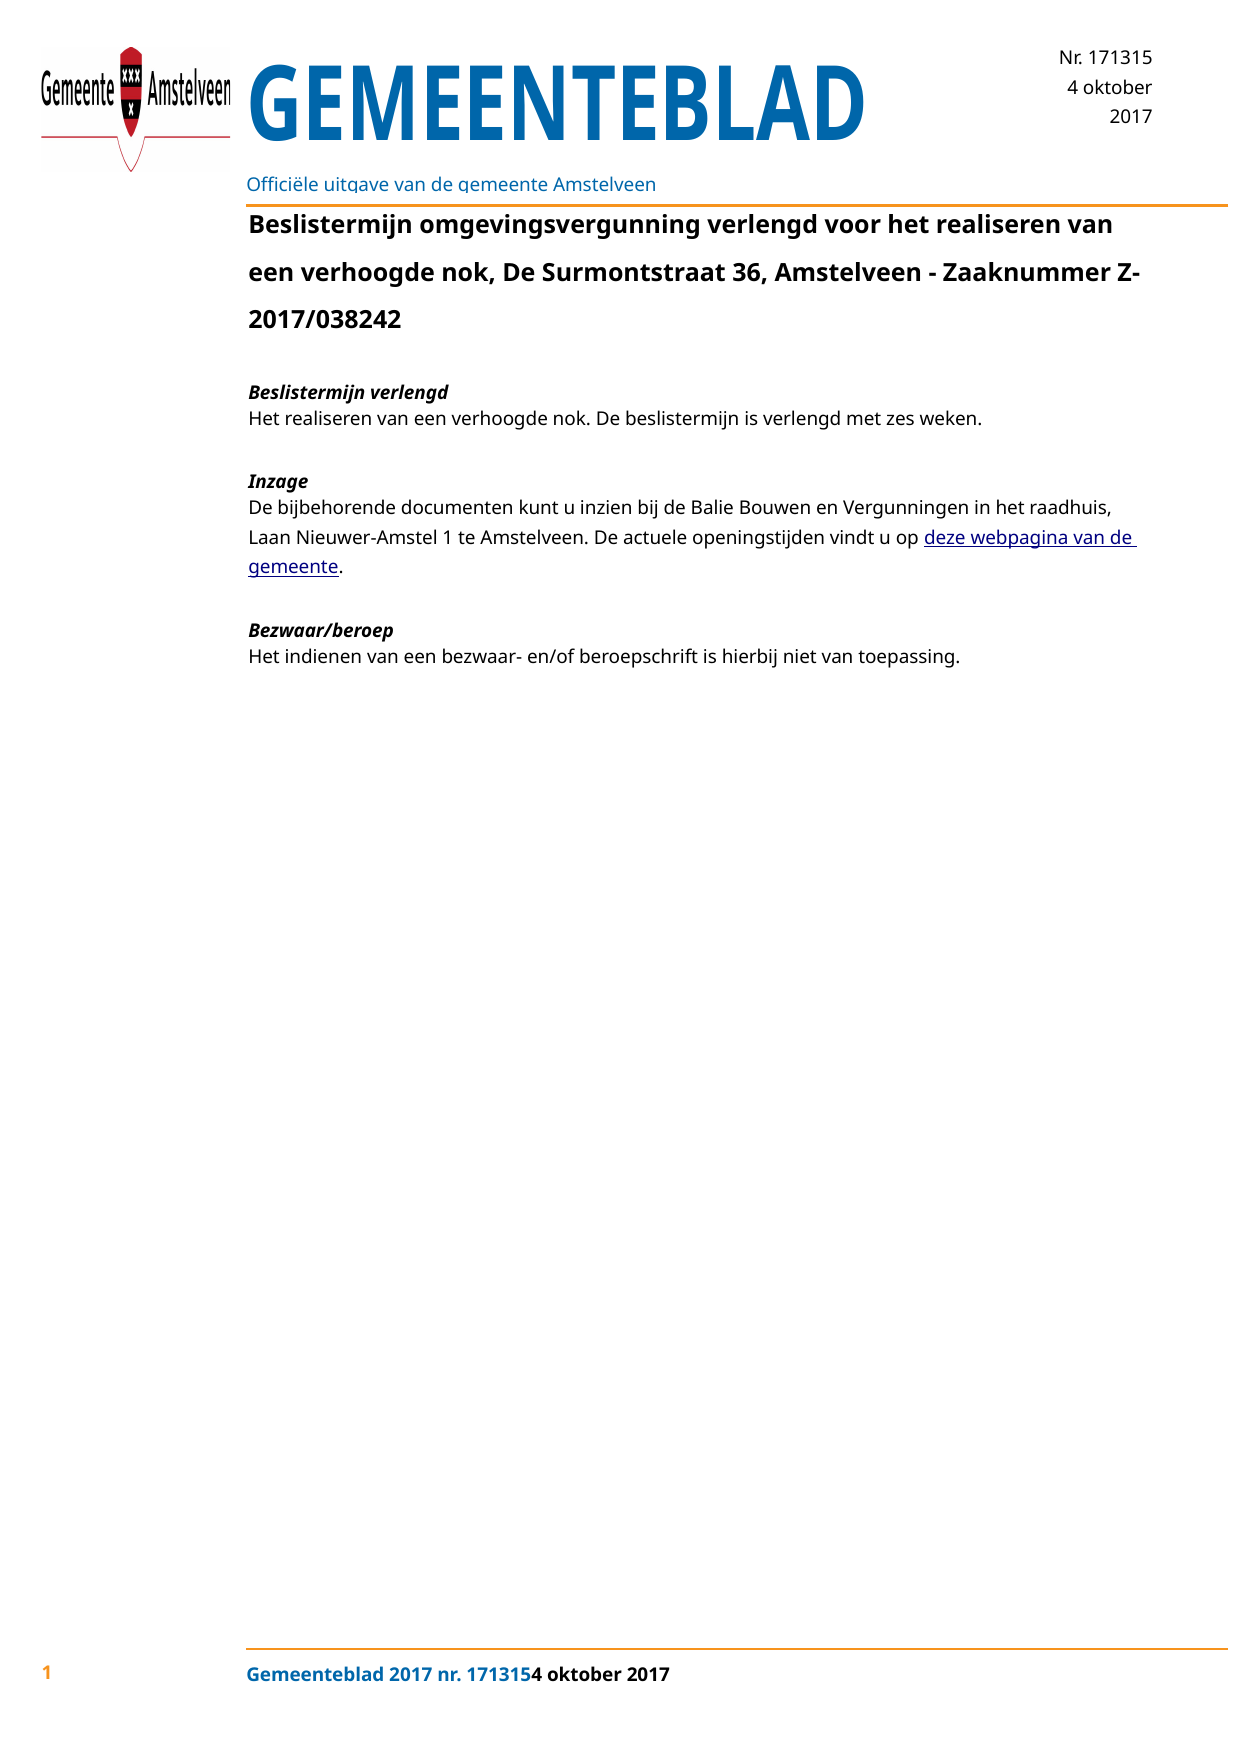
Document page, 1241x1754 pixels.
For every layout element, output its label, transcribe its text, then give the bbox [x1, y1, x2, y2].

text Het indienen van een bezwaar- en/of beroepschrift is hierbij niet van toepassing. [248, 643, 1152, 669]
text Beslistermijn omgevingsvergunning verlengd voor het realiseren van een verhoogde nok, De Surmontstraat 36, Amstelveen - Zaaknummer Z-2017/038242 [248, 207, 1152, 336]
text Bezwaar/beroep [248, 618, 1152, 643]
text Inzage [248, 469, 1152, 494]
text De bijbehorende documenten kunt u inzien bij de Balie Bouwen en Vergunningen in het raadhuis, Laan Nieuwer-Amstel 1 te Amstelveen. De actuele openingstijden vindt u op deze webpagina van de gemeente. [248, 494, 1152, 579]
picture [41, 47, 231, 172]
text Het realiseren van een verhoogde nok. De beslistermijn is verlengd met zes weken. [248, 405, 1152, 431]
text Beslistermijn verlengd [248, 379, 1152, 405]
